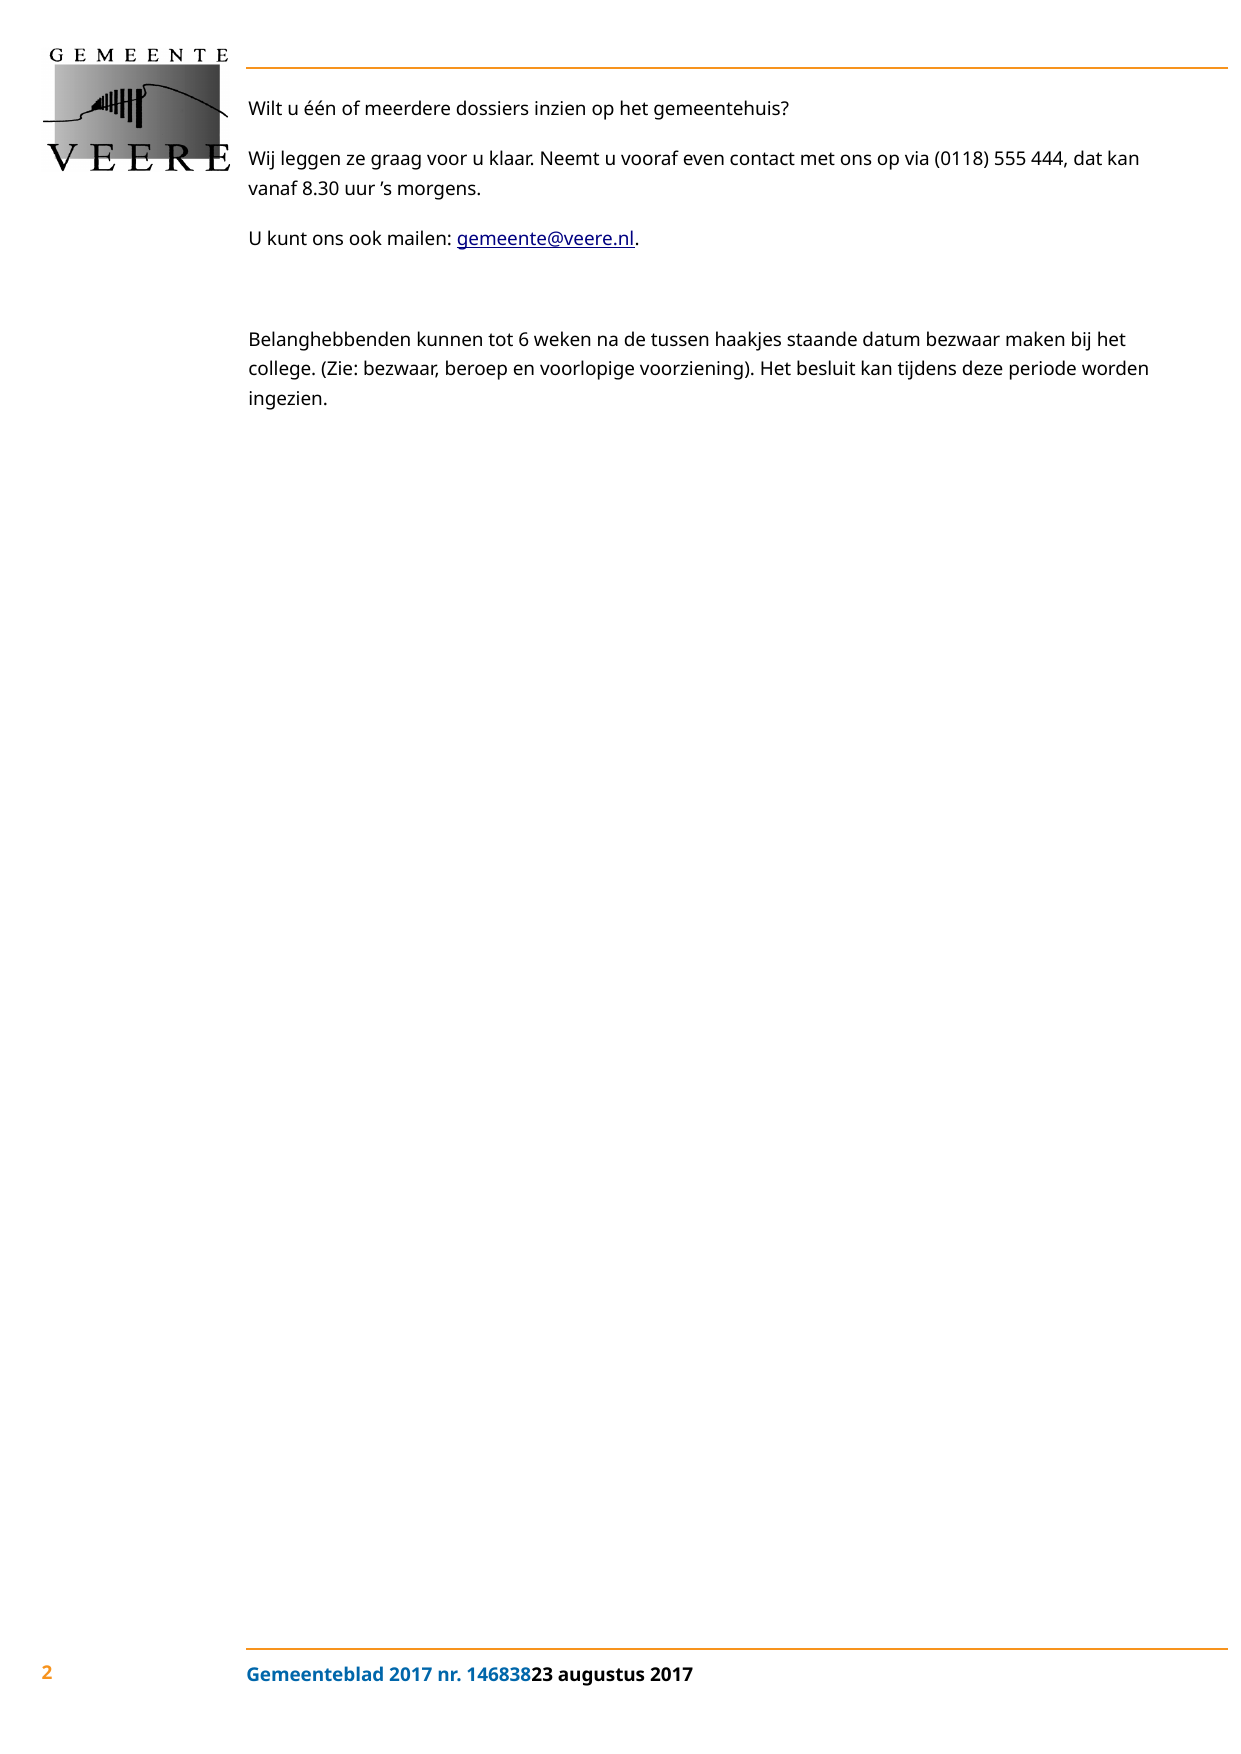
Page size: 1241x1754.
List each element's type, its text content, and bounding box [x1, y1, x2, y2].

text U kunt ons ook mailen: gemeente@veere.nl. [248, 225, 1152, 251]
picture [41, 47, 231, 172]
text Wilt u één of meerdere dossiers inzien op het gemeentehuis? [248, 95, 1152, 121]
text Wij leggen ze graag voor u klaar. Neemt u vooraf even contact met ons op via (0118) 555 444, dat kan vanaf 8.30 uur ’s morgens. [248, 145, 1152, 201]
text Belanghebbenden kunnen tot 6 weken na de tussen haakjes staande datum bezwaar maken bij het college. (Zie: bezwaar, beroep en voorlopige voorziening). Het besluit kan tijdens deze periode worden ingezien. [248, 326, 1152, 411]
